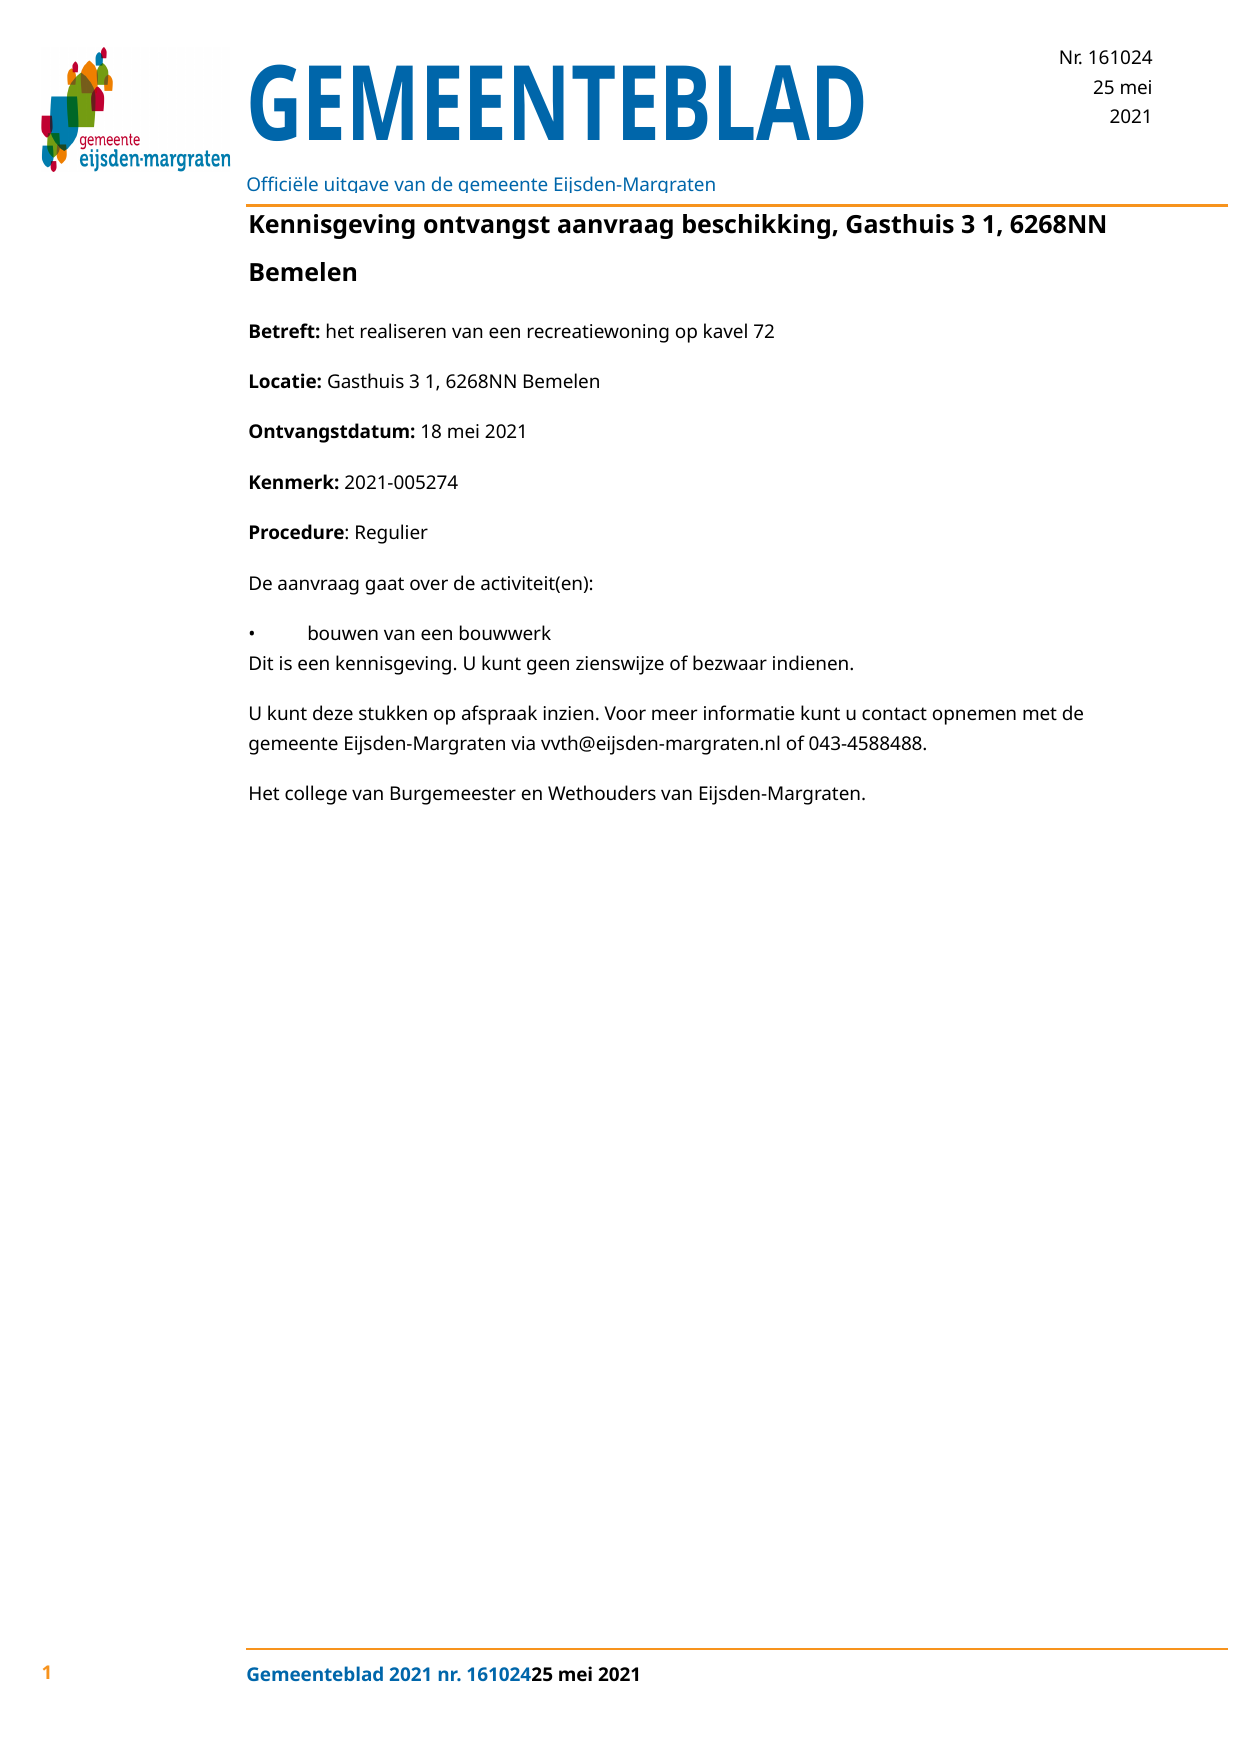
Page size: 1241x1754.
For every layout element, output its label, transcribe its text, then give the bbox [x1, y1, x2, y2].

text Ontvangstdatum: 18 mei 2021 [248, 419, 1152, 444]
list bouwen van een bouwwerk [248, 620, 1152, 646]
picture [41, 47, 231, 172]
text Het college van Burgemeester en Wethouders van Eijsden-Margraten. [248, 780, 1152, 806]
text U kunt deze stukken op afspraak inzien. Voor meer informatie kunt u contact opnemen met de gemeente Eijsden-Margraten via vvth@eijsden-margraten.nl of 043-4588488. [248, 700, 1152, 756]
text Kennisgeving ontvangst aanvraag beschikking, Gasthuis 3 1, 6268NN Bemelen [248, 207, 1152, 288]
text Dit is een kennisgeving. U kunt geen zienswijze of bezwaar indienen. [248, 650, 1152, 676]
text Betreft: het realiseren van een recreatiewoning op kavel 72 [248, 318, 1152, 344]
text Locatie: Gasthuis 3 1, 6268NN Bemelen [248, 368, 1152, 394]
text De aanvraag gaat over de activiteit(en): [248, 570, 1152, 596]
text Procedure: Regulier [248, 519, 1152, 545]
text Kenmerk: 2021-005274 [248, 469, 1152, 495]
